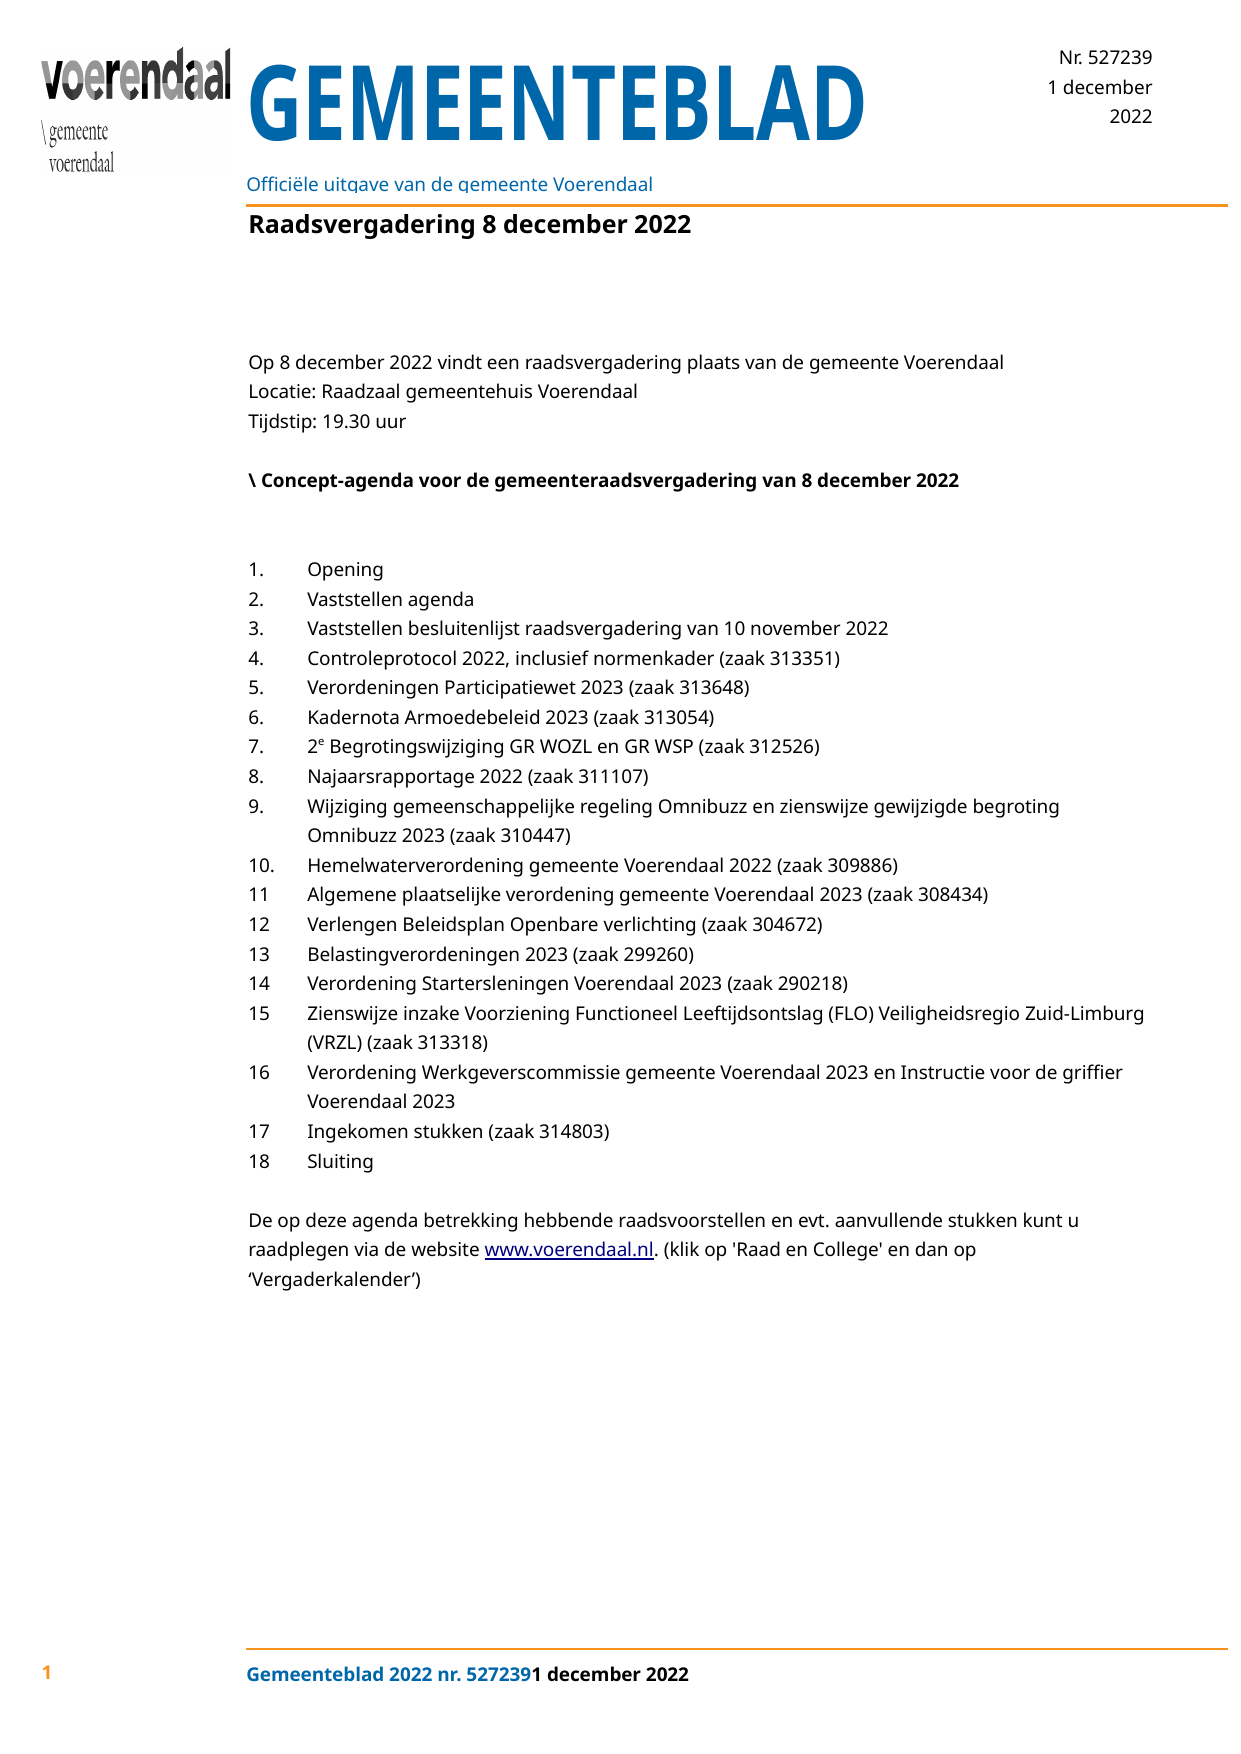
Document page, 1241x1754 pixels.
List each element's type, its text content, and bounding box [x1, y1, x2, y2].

text De op deze agenda betrekking hebbende raadsvoorstellen en evt. aanvullende stukken kunt u raadplegen via de website www.voerendaal.nl. (klik op 'Raad en College' en dan op ‘Vergaderkalender’) [248, 1207, 1152, 1292]
picture [41, 47, 231, 172]
list Wijziging gemeenschappelijke regeling Omnibuzz en zienswijze gewijzigde begroting Omnibuzz 2023 (zaak 310447) [248, 793, 1152, 848]
list Vaststellen besluitenlijst raadsvergadering van 10 november 2022 [248, 615, 1152, 641]
text Tijdstip: 19.30 uur [248, 408, 1152, 434]
list Najaarsrapportage 2022 (zaak 311107) [248, 763, 1152, 789]
text Locatie: Raadzaal gemeentehuis Voerendaal [248, 379, 1152, 404]
list Hemelwaterverordening gemeente Voerendaal 2022 (zaak 309886) [248, 852, 1152, 878]
list Verordening Werkgeverscommissie gemeente Voerendaal 2023 en Instructie voor de griffier Voerendaal 2023 [248, 1059, 1152, 1114]
list Opening [248, 556, 1152, 582]
list Algemene plaatselijke verordening gemeente Voerendaal 2023 (zaak 308434) [248, 882, 1152, 907]
list Sluiting [248, 1148, 1152, 1174]
list Zienswijze inzake Voorziening Functioneel Leeftijdsontslag (FLO) Veiligheidsregio Zuid-Limburg (VRZL) (zaak 313318) [248, 1000, 1152, 1055]
text Op 8 december 2022 vindt een raadsvergadering plaats van de gemeente Voerendaal [248, 349, 1152, 375]
list Kadernota Armoedebeleid 2023 (zaak 313054) [248, 704, 1152, 730]
list Verordening Startersleningen Voerendaal 2023 (zaak 290218) [248, 970, 1152, 996]
list Controleprotocol 2022, inclusief normenkader (zaak 313351) [248, 645, 1152, 671]
list Belastingverordeningen 2023 (zaak 299260) [248, 941, 1152, 967]
list Ingekomen stukken (zaak 314803) [248, 1118, 1152, 1144]
list 2e Begrotingswijziging GR WOZL en GR WSP (zaak 312526) [248, 734, 1152, 759]
list Vaststellen agenda [248, 586, 1152, 612]
list Verordeningen Participatiewet 2023 (zaak 313648) [248, 674, 1152, 700]
text Raadsvergadering 8 december 2022 [248, 207, 1152, 241]
text \ Concept-agenda voor de gemeenteraadsvergadering van 8 december 2022 [248, 467, 1152, 493]
list Verlengen Beleidsplan Openbare verlichting (zaak 304672) [248, 911, 1152, 937]
